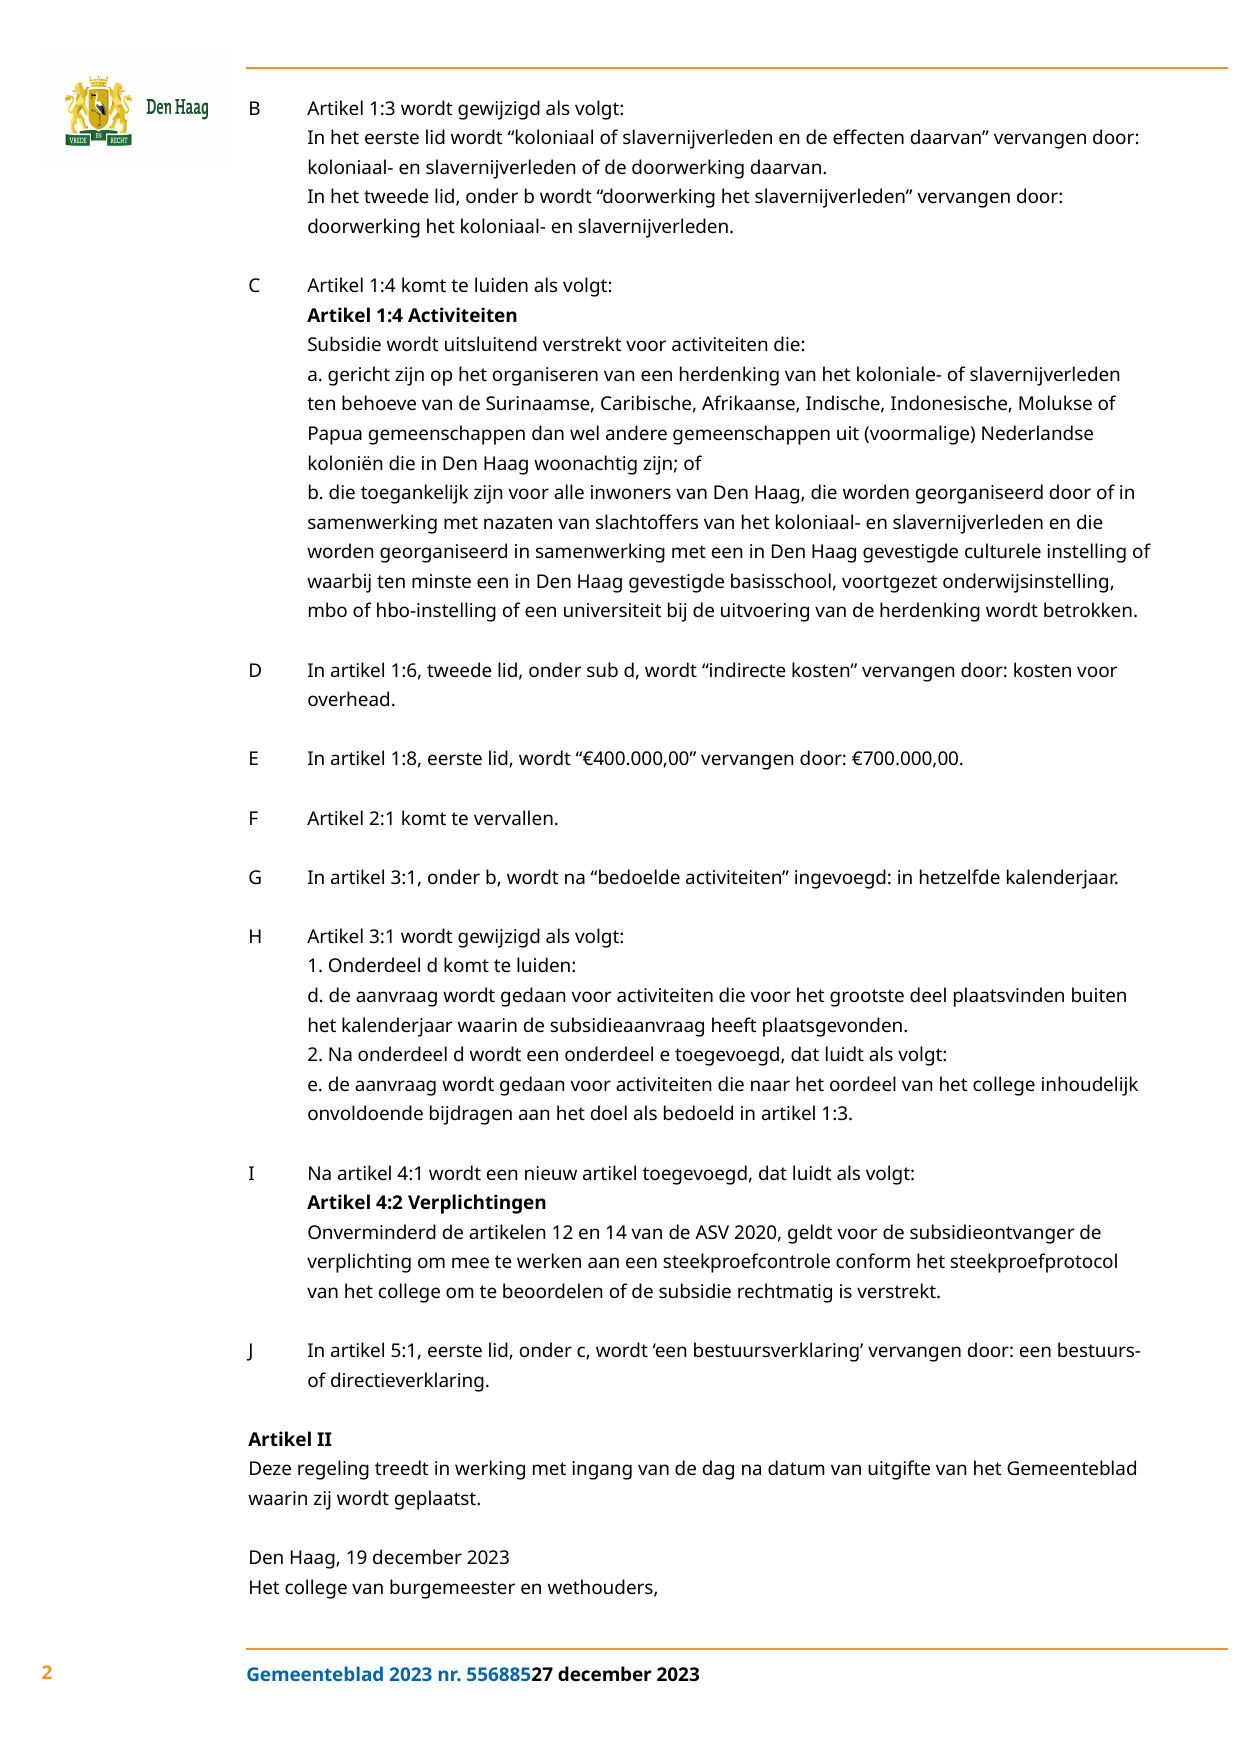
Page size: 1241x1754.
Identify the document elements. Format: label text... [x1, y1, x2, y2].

list Artikel 1:4 Activiteiten [248, 302, 1152, 328]
list In artikel 1:8, eerste lid, wordt “€400.000,00” vervangen door: €700.000,00. [248, 746, 1152, 771]
list In het eerste lid wordt “koloniaal of slavernijverleden en de effecten daarvan” vervangen door: koloniaal- en slavernijverleden of de doorwerking daarvan. [248, 124, 1152, 180]
text Deze regeling treedt in werking met ingang van de dag na datum van uitgifte van het Gemeenteblad waarin zij wordt geplaatst. [248, 1456, 1152, 1511]
list Artikel 1:4 komt te luiden als volgt: [248, 272, 1152, 298]
list Artikel 3:1 wordt gewijzigd als volgt: [248, 923, 1152, 949]
list Na artikel 4:1 wordt een nieuw artikel toegevoegd, dat luidt als volgt: [248, 1160, 1152, 1186]
list Artikel 1:3 wordt gewijzigd als volgt: [248, 95, 1152, 121]
list Artikel 2:1 komt te vervallen. [248, 805, 1152, 831]
list 2. Na onderdeel d wordt een onderdeel e toegevoegd, dat luidt als volgt: [248, 1041, 1152, 1067]
list In artikel 1:6, tweede lid, onder sub d, wordt “indirecte kosten” vervangen door: kosten voor overhead. [248, 657, 1152, 712]
list In het tweede lid, onder b wordt “doorwerking het slavernijverleden” vervangen door: doorwerking het koloniaal- en slavernijverleden. [248, 183, 1152, 239]
list In artikel 3:1, onder b, wordt na “bedoelde activiteiten” ingevoegd: in hetzelfde kalenderjaar. [248, 864, 1152, 890]
list 1. Onderdeel d komt te luiden: [248, 953, 1152, 978]
list In artikel 5:1, eerste lid, onder c, wordt ‘een bestuursverklaring’ vervangen door: een bestuurs- of directieverklaring. [248, 1337, 1152, 1393]
list Onverminderd de artikelen 12 en 14 van de ASV 2020, geldt voor de subsidieontvanger de verplichting om mee te werken aan een steekproefcontrole conform het steekproefprotocol van het college om te beoordelen of de subsidie rechtmatig is verstrekt. [248, 1219, 1152, 1304]
text Het college van burgemeester en wethouders, [248, 1574, 1152, 1600]
list Artikel 4:2 Verplichtingen [248, 1189, 1152, 1215]
list d. de aanvraag wordt gedaan voor activiteiten die voor het grootste deel plaatsvinden buiten het kalenderjaar waarin de subsidieaanvraag heeft plaatsgevonden. [248, 982, 1152, 1038]
list b. die toegankelijk zijn voor alle inwoners van Den Haag, die worden georganiseerd door of in samenwerking met nazaten van slachtoffers van het koloniaal- en slavernijverleden en die worden georganiseerd in samenwerking met een in Den Haag gevestigde culturele instelling of waarbij ten minste een in Den Haag gevestigde basisschool, voortgezet onderwijsinstelling, mbo of hbo-instelling of een universiteit bij de uitvoering van de herdenking wordt betrokken. [248, 479, 1152, 623]
list Subsidie wordt uitsluitend verstrekt voor activiteiten die: [248, 331, 1152, 357]
list a. gericht zijn op het organiseren van een herdenking van het koloniale- of slavernijverleden ten behoeve van de Surinaamse, Caribische, Afrikaanse, Indische, Indonesische, Molukse of Papua gemeenschappen dan wel andere gemeenschappen uit (voormalige) Nederlandse koloniën die in Den Haag woonachtig zijn; of [248, 361, 1152, 476]
picture [41, 47, 231, 172]
text Den Haag, 19 december 2023 [248, 1544, 1152, 1570]
list e. de aanvraag wordt gedaan voor activiteiten die naar het oordeel van het college inhoudelijk onvoldoende bijdragen aan het doel als bedoeld in artikel 1:3. [248, 1071, 1152, 1126]
text Artikel II [248, 1426, 1152, 1452]
